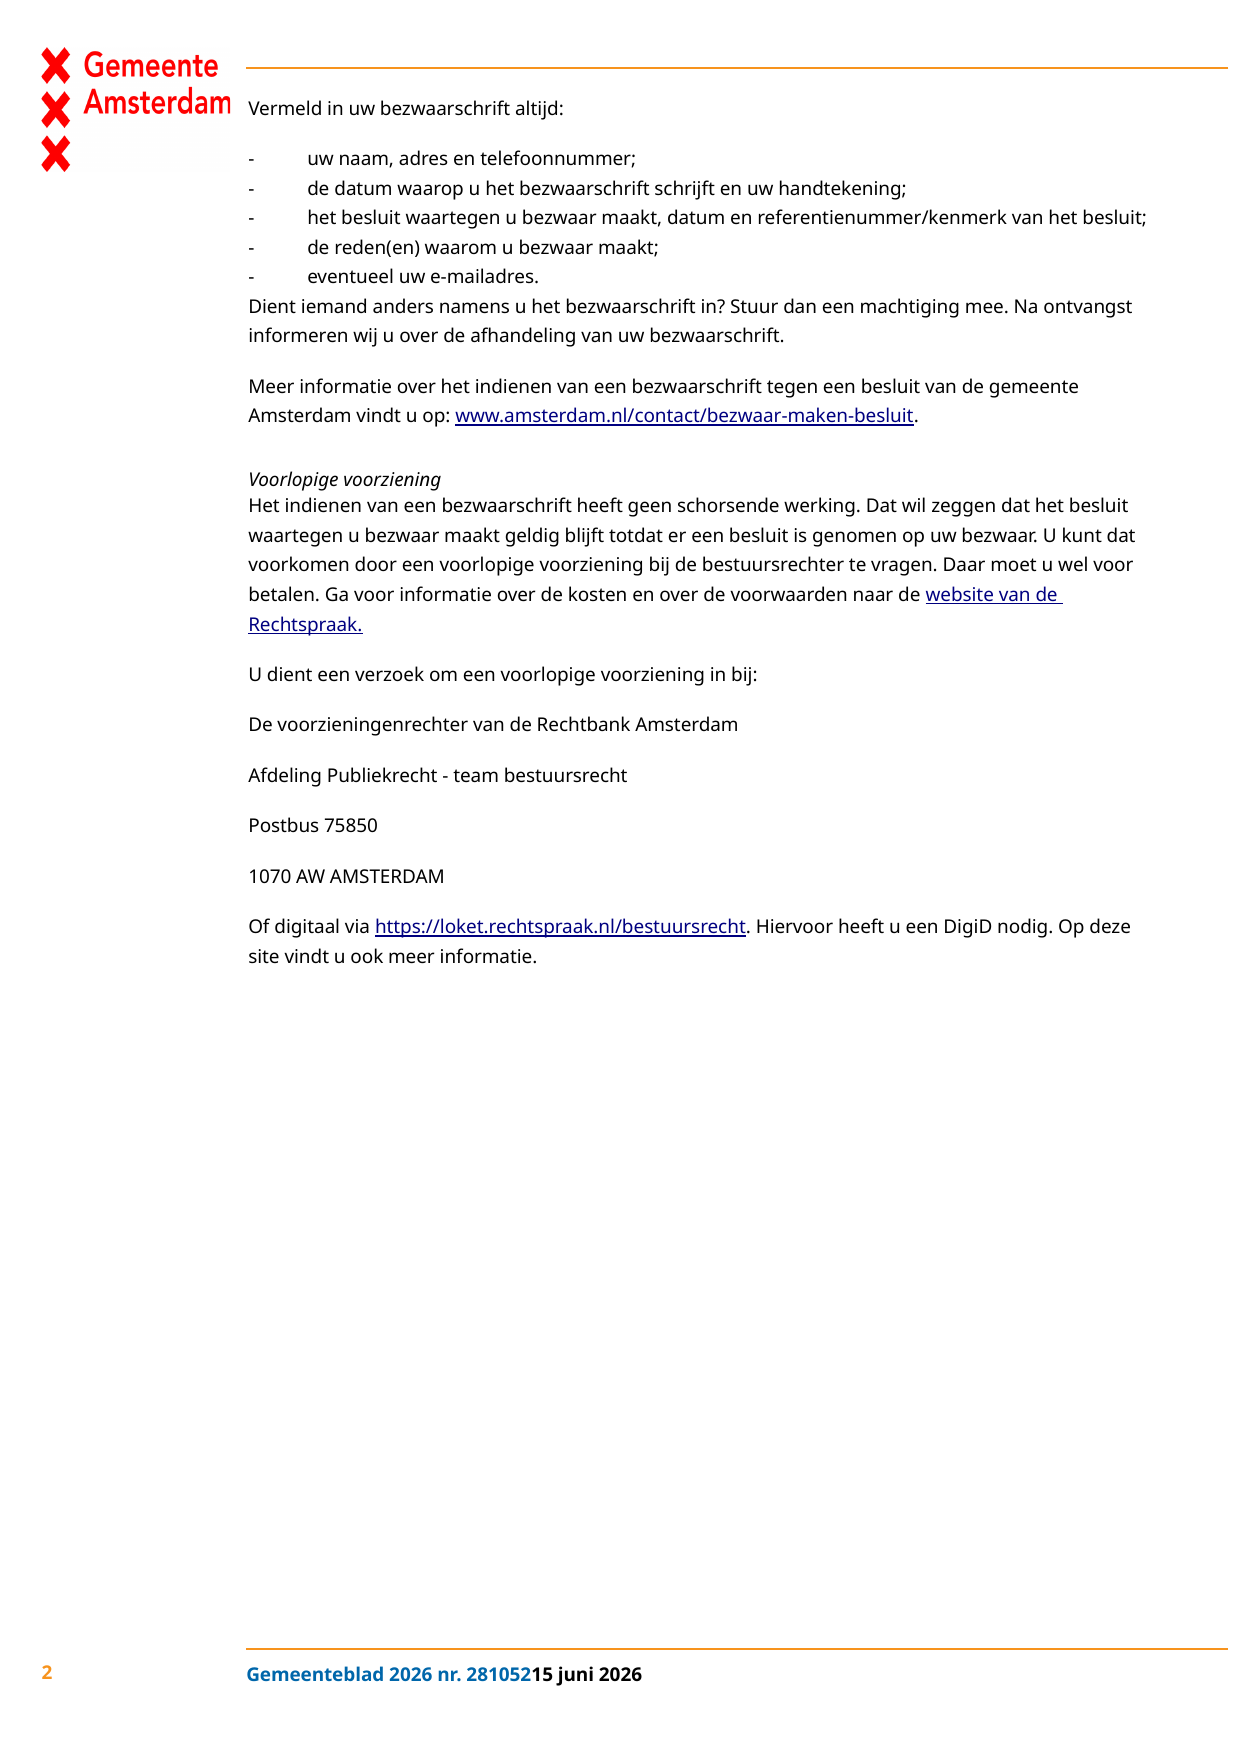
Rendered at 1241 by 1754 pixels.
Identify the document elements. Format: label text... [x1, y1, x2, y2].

text Voorlopige voorziening [248, 467, 1152, 492]
text 1070 AW AMSTERDAM [248, 863, 1152, 888]
text U dient een verzoek om een voorlopige voorziening in bij: [248, 661, 1152, 687]
text Het indienen van een bezwaarschrift heeft geen schorsende werking. Dat wil zeggen dat het besluit waartegen u bezwaar maakt geldig blijft totdat er een besluit is genomen op uw bezwaar. U kunt dat voorkomen door een voorlopige voorziening bij de bestuursrechter te vragen. Daar moet u wel voor betalen. Ga voor informatie over de kosten en over de voorwaarden naar de website van de Rechtspraak. [248, 492, 1152, 636]
text Of digitaal via https://loket.rechtspraak.nl/bestuursrecht. Hiervoor heeft u een DigiD nodig. Op deze site vindt u ook meer informatie. [248, 913, 1152, 968]
text Vermeld in uw bezwaarschrift altijd: [248, 95, 1152, 121]
text Afdeling Publiekrecht - team bestuursrecht [248, 762, 1152, 788]
text De voorzieningenrechter van de Rechtbank Amsterdam [248, 712, 1152, 737]
text Dient iemand anders namens u het bezwaarschrift in? Stuur dan een machtiging mee. Na ontvangst informeren wij u over de afhandeling van uw bezwaarschrift. [248, 293, 1152, 348]
list uw naam, adres en telefoonnummer; [248, 145, 1152, 171]
text Meer informatie over het indienen van een bezwaarschrift tegen een besluit van de gemeente Amsterdam vindt u op: www.amsterdam.nl/contact/bezwaar-maken-besluit. [248, 373, 1152, 428]
list de reden(en) waarom u bezwaar maakt; [248, 234, 1152, 260]
list het besluit waartegen u bezwaar maakt, datum en referentienummer/kenmerk van het besluit; [248, 204, 1152, 230]
text Postbus 75850 [248, 812, 1152, 838]
list eventueel uw e-mailadres. [248, 263, 1152, 289]
picture [41, 47, 231, 172]
list de datum waarop u het bezwaarschrift schrijft en uw handtekening; [248, 175, 1152, 201]
